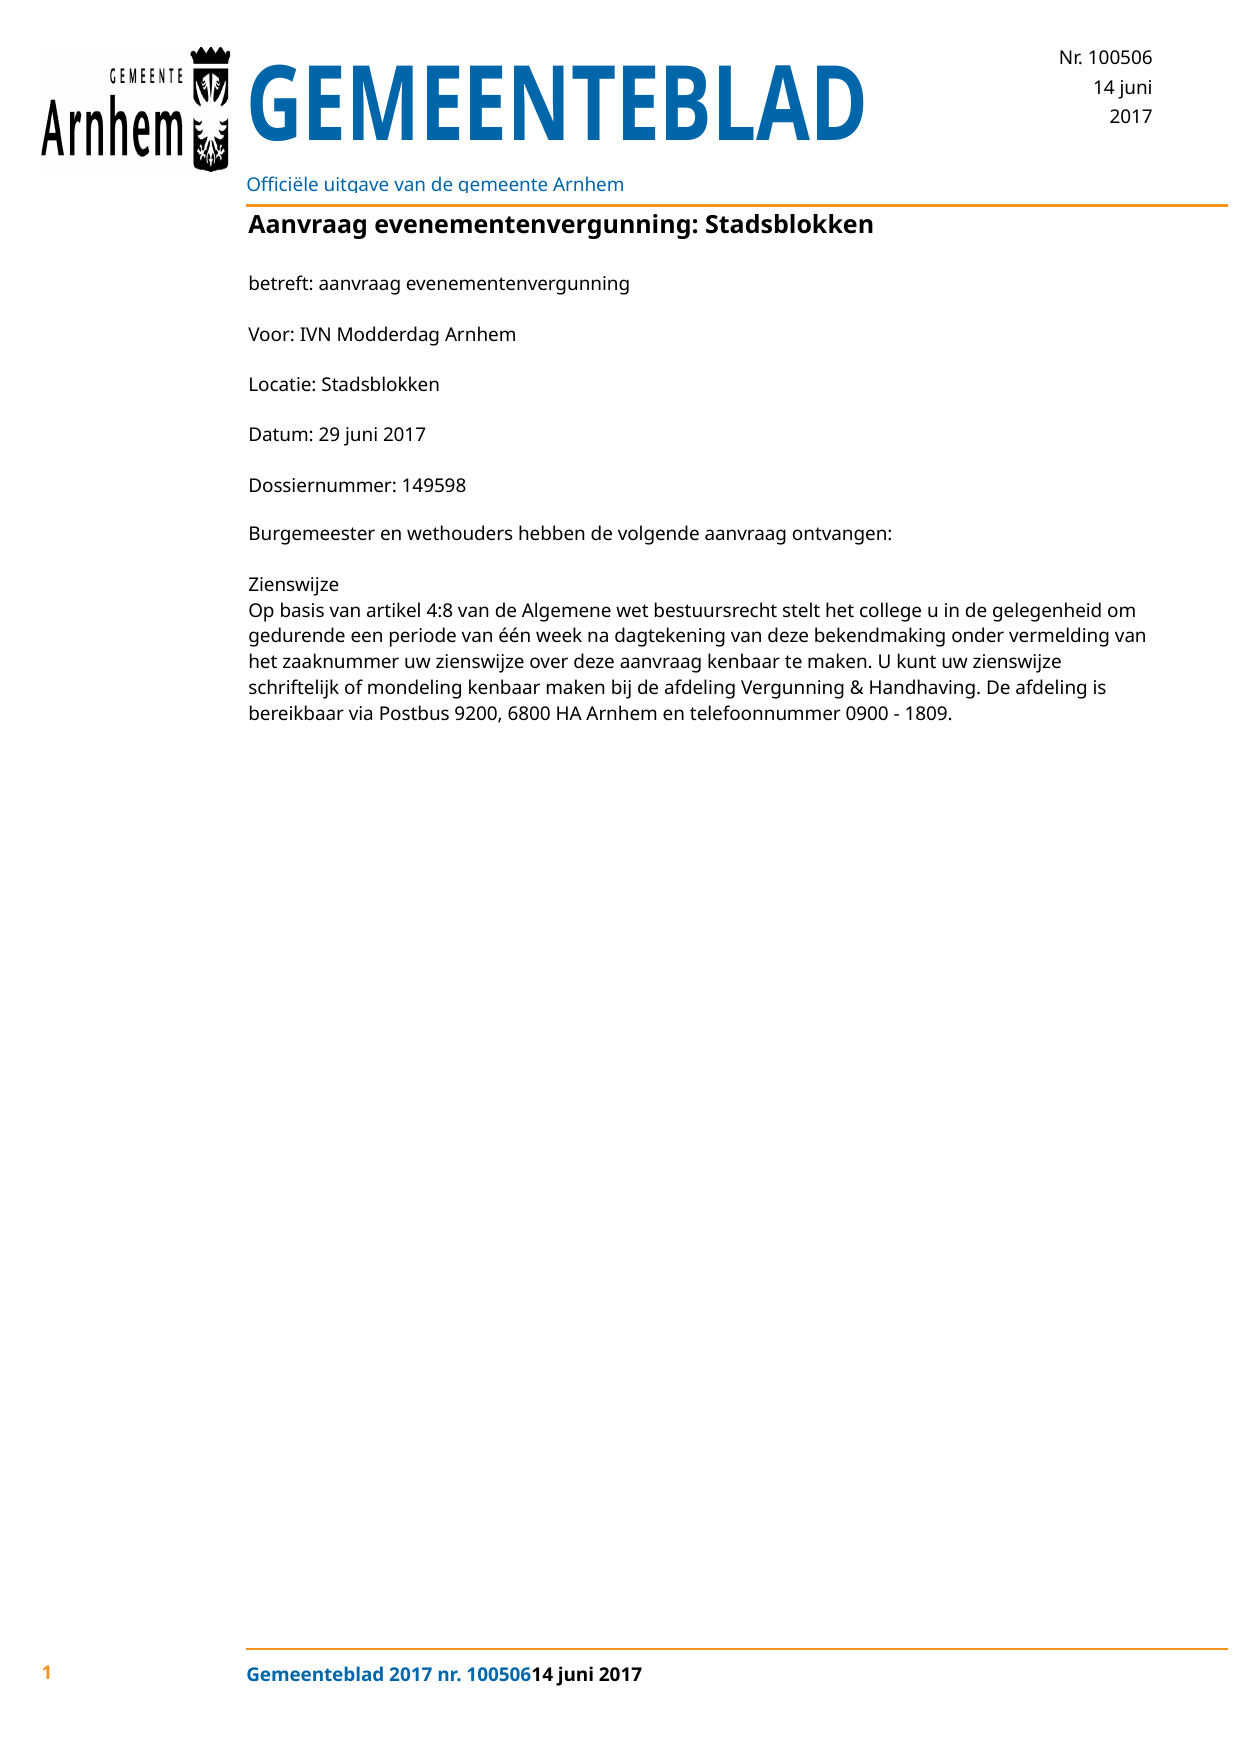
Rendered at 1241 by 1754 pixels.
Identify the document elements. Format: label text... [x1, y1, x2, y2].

text Zienswijze [248, 571, 1152, 597]
picture [41, 47, 231, 172]
text Aanvraag evenementenvergunning: Stadsblokken [248, 207, 1152, 241]
text Locatie: Stadsblokken [248, 371, 1152, 397]
text Burgemeester en wethouders hebben de volgende aanvraag ontvangen: [248, 520, 1152, 546]
text Op basis van artikel 4:8 van de Algemene wet bestuursrecht stelt het college u in de gelegenheid om gedurende een periode van één week na dagtekening van deze bekendmaking onder vermelding van het zaaknummer uw zienswijze over deze aanvraag kenbaar te maken. U kunt uw zienswijze schriftelijk of mondeling kenbaar maken bij de afdeling Vergunning & Handhaving. De afdeling is bereikbaar via Postbus 9200, 6800 HA Arnhem en telefoonnummer 0900 - 1809. [248, 597, 1152, 726]
text betreft: aanvraag evenementenvergunning [248, 270, 1152, 296]
text Voor: IVN Modderdag Arnhem [248, 321, 1152, 346]
text Datum: 29 juni 2017 [248, 422, 1152, 447]
text Dossiernummer: 149598 [248, 472, 1152, 498]
